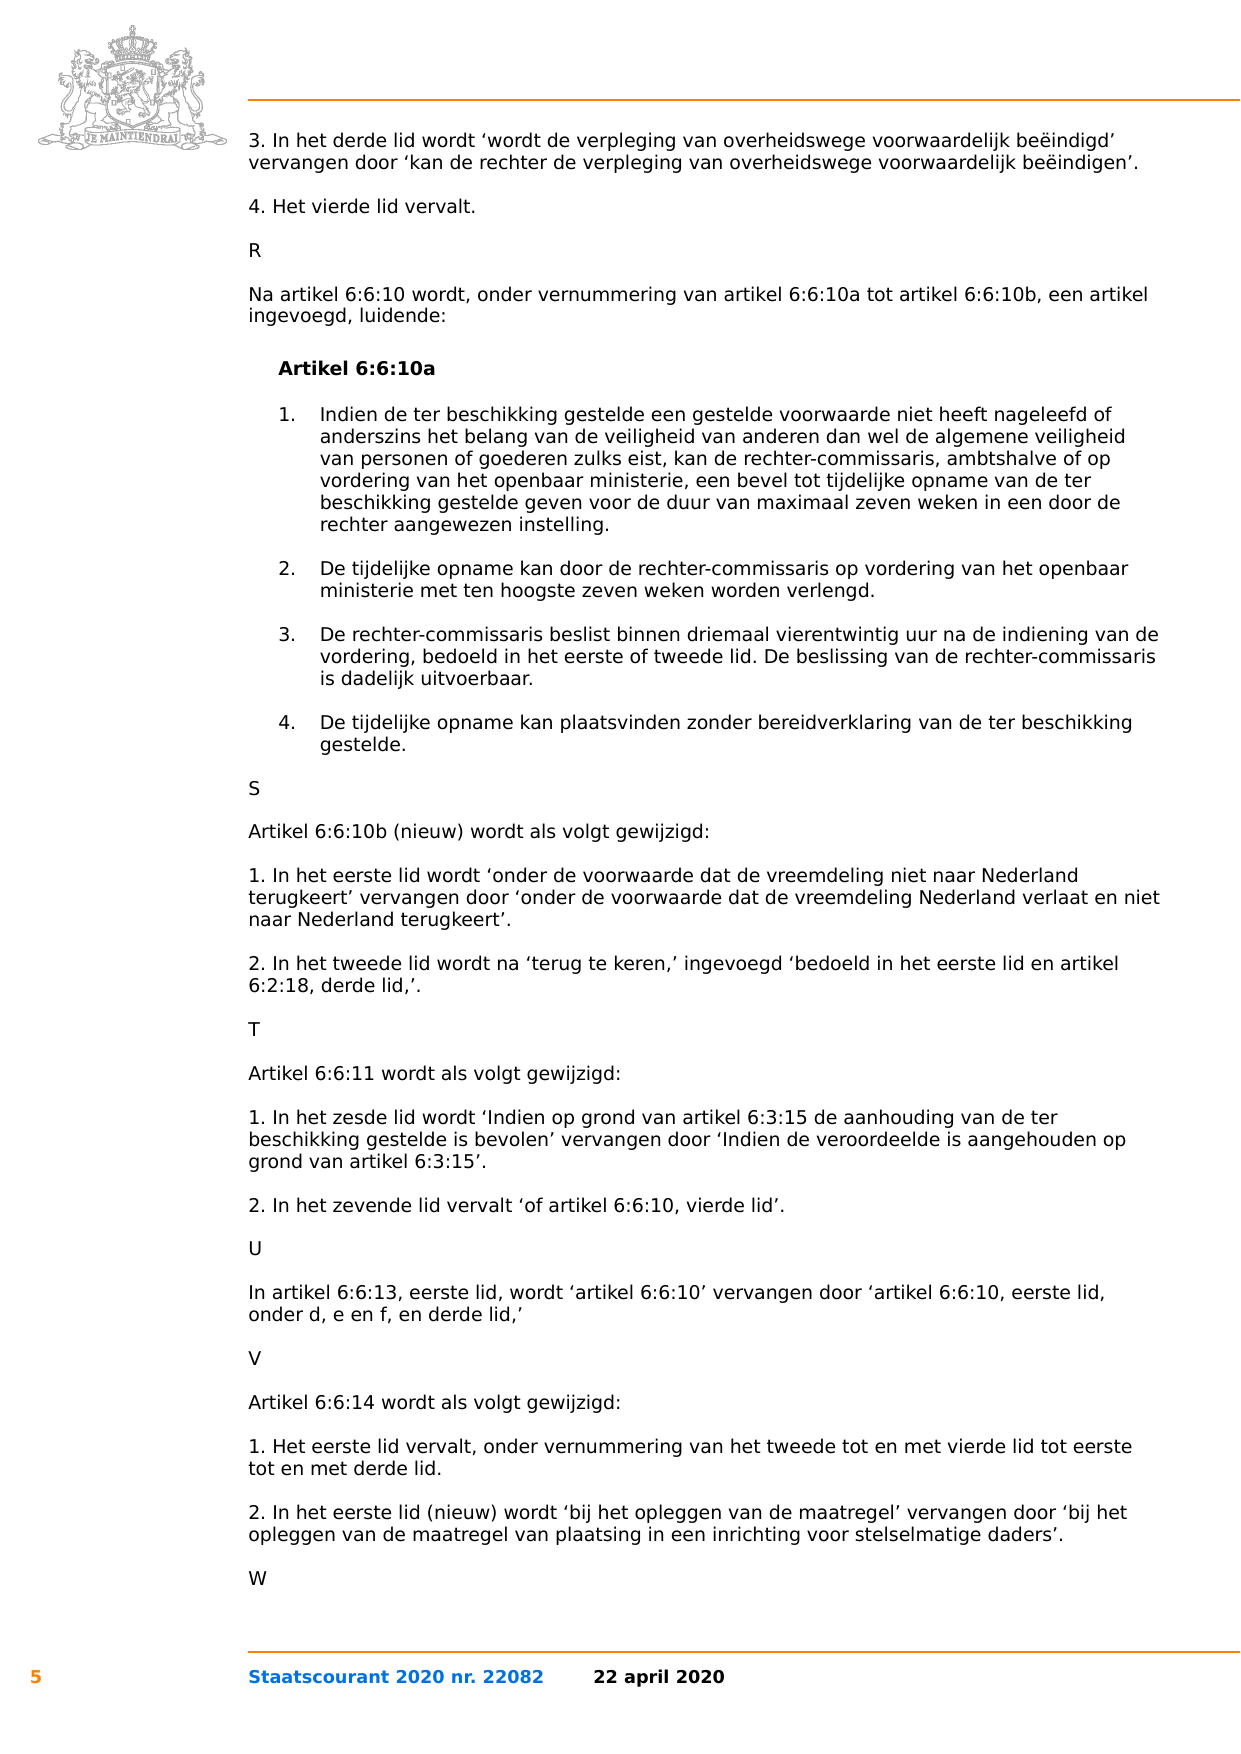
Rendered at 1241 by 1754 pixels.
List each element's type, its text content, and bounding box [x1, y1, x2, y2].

subtitle Artikel 6:6:10a [278, 357, 1163, 379]
text T [248, 1019, 1163, 1041]
text 1. Het eerste lid vervalt, onder vernummering van het tweede tot en met vierde lid tot eerste tot en met derde lid. [248, 1436, 1163, 1480]
text 4. Het vierde lid vervalt. [248, 196, 1163, 218]
text 1. In het zesde lid wordt ‘Indien op grond van artikel 6:3:15 de aanhouding van de ter beschikking gestelde is bevolen’ vervangen door ‘Indien de veroordeelde is aangehouden op grond van artikel 6:3:15’. [248, 1107, 1163, 1173]
text 3. In het derde lid wordt ‘wordt de verpleging van overheidswege voorwaardelijk beëindigd’ vervangen door ‘kan de rechter de verpleging van overheidswege voorwaardelijk beëindigen’. [248, 130, 1163, 174]
text R [248, 239, 1163, 262]
text 1. Indien de ter beschikking gestelde een gestelde voorwaarde niet heeft nageleefd of anderszins het belang van de veiligheid van anderen dan wel de algemene veiligheid van personen of goederen zulks eist, kan de rechter-commissaris, ambtshalve of op vordering van het openbaar ministerie, een bevel tot tijdelijke opname van de ter beschikking gestelde geven voor de duur van maximaal zeven weken in een door de rechter aangewezen instelling. [278, 404, 1163, 536]
text 3. De rechter-commissaris beslist binnen driemaal vierentwintig uur na de indiening van de vordering, bedoeld in het eerste of tweede lid. De beslissing van de rechter-commissaris is dadelijk uitvoerbaar. [278, 624, 1163, 690]
text 1. In het eerste lid wordt ‘onder de voorwaarde dat de vreemdeling niet naar Nederland terugkeert’ vervangen door ‘onder de voorwaarde dat de vreemdeling Nederland verlaat en niet naar Nederland terugkeert’. [248, 865, 1163, 931]
text Artikel 6:6:14 wordt als volgt gewijzigd: [248, 1392, 1163, 1414]
text 4. De tijdelijke opname kan plaatsvinden zonder bereidverklaring van de ter beschikking gestelde. [278, 712, 1163, 756]
text 2. In het tweede lid wordt na ‘terug te keren,’ ingevoegd ‘bedoeld in het eerste lid en artikel 6:2:18, derde lid,’. [248, 953, 1163, 997]
text W [248, 1567, 1163, 1589]
text U [248, 1238, 1163, 1260]
text 2. In het eerste lid (nieuw) wordt ‘bij het opleggen van de maatregel’ vervangen door ‘bij het opleggen van de maatregel van plaatsing in een inrichting voor stelselmatige daders’. [248, 1502, 1163, 1546]
text 2. In het zevende lid vervalt ‘of artikel 6:6:10, vierde lid’. [248, 1194, 1163, 1216]
text Na artikel 6:6:10 wordt, onder vernummering van artikel 6:6:10a tot artikel 6:6:10b, een artikel ingevoegd, luidende: [248, 283, 1163, 327]
text 2. De tijdelijke opname kan door de rechter-commissaris op vordering van het openbaar ministerie met ten hoogste zeven weken worden verlengd. [278, 558, 1163, 602]
text Artikel 6:6:11 wordt als volgt gewijzigd: [248, 1063, 1163, 1085]
picture [38, 25, 227, 150]
text In artikel 6:6:13, eerste lid, wordt ‘artikel 6:6:10’ vervangen door ‘artikel 6:6:10, eerste lid, onder d, e en f, en derde lid,’ [248, 1282, 1163, 1326]
text V [248, 1348, 1163, 1370]
text S [248, 778, 1163, 799]
text Artikel 6:6:10b (nieuw) wordt als volgt gewijzigd: [248, 821, 1163, 843]
